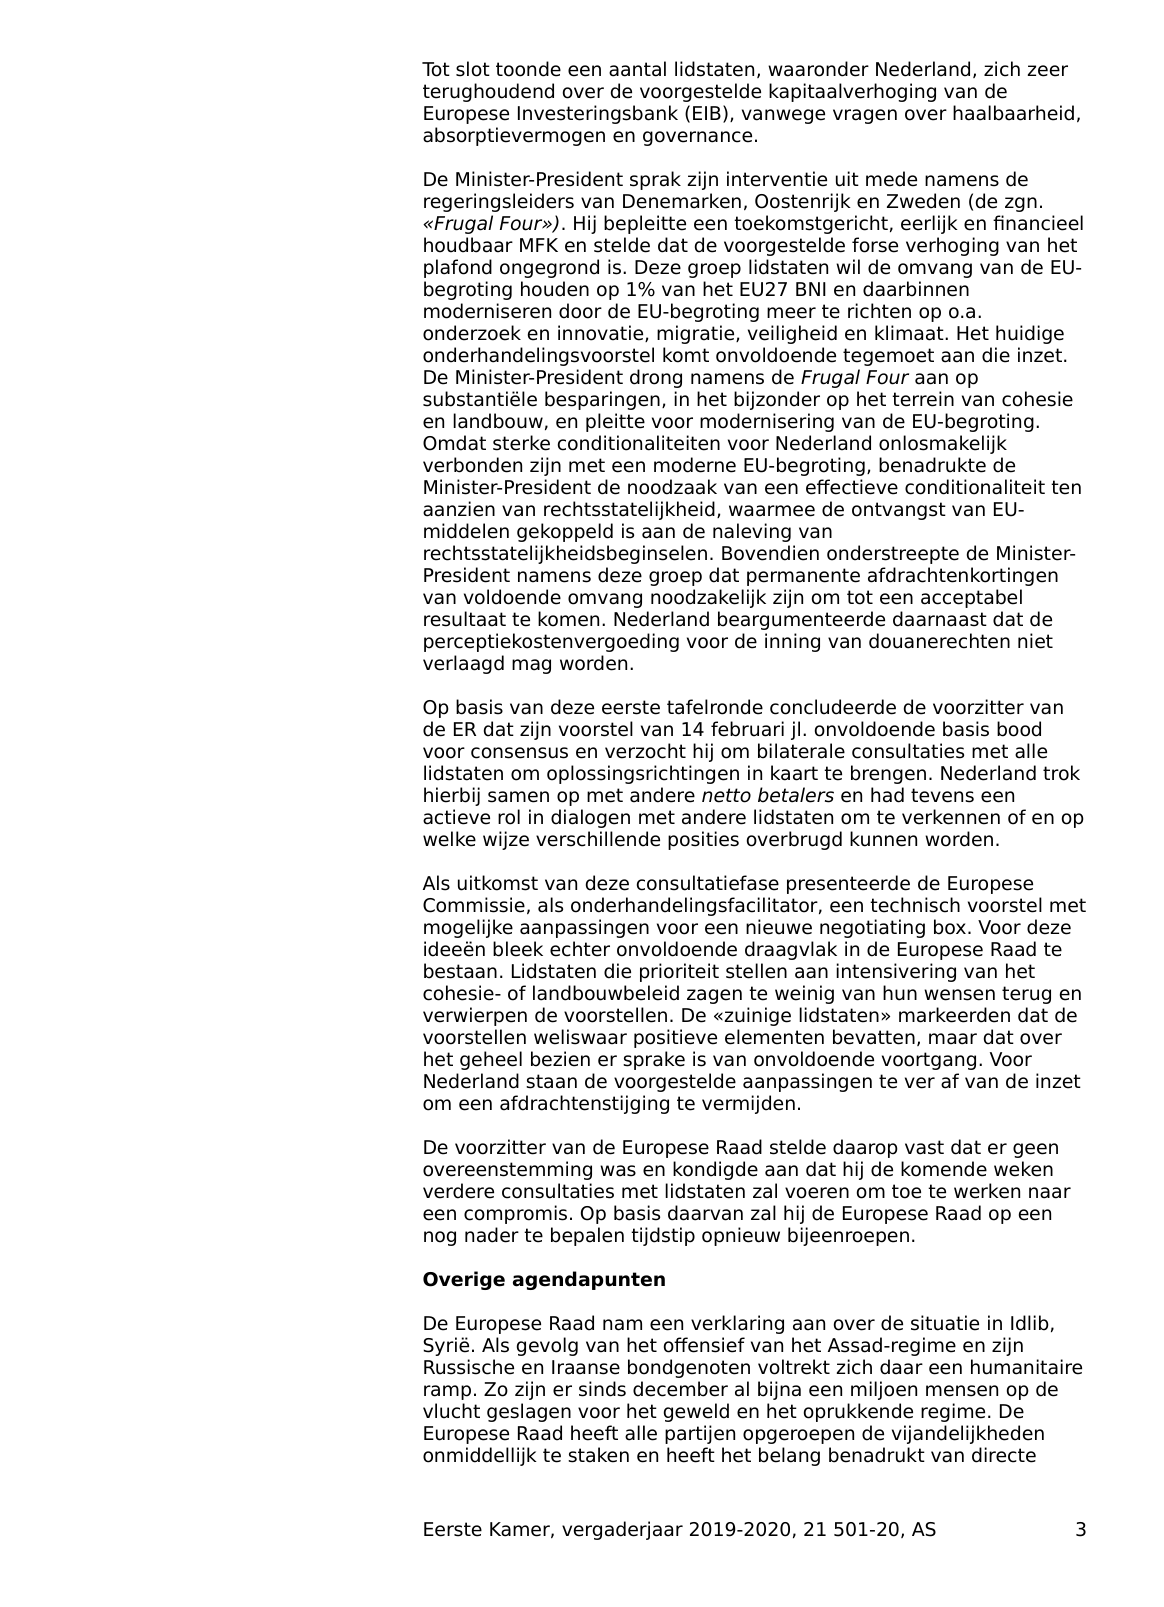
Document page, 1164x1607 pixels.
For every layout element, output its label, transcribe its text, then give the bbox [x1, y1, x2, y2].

text Op basis van deze eerste tafelronde concludeerde de voorzitter van de ER dat zijn voorstel van 14 februari jl. onvoldoende basis bood voor consensus en verzocht hij om bilaterale consultaties met alle lidstaten om oplossingsrichtingen in kaart te brengen. Nederland trok hierbij samen op met andere netto betalers en had tevens een actieve rol in dialogen met andere lidstaten om te verkennen of en op welke wijze verschillende posities overbrugd kunnen worden. [422, 697, 1087, 851]
text Tot slot toonde een aantal lidstaten, waaronder Nederland, zich zeer terughoudend over de voorgestelde kapitaalverhoging van de Europese Investeringsbank (EIB), vanwege vragen over haalbaarheid, absorptievermogen en governance. [422, 59, 1087, 147]
text De Minister-President sprak zijn interventie uit mede namens de regeringsleiders van Denemarken, Oostenrijk en Zweden (de zgn. «Frugal Four»). Hij bepleitte een toekomstgericht, eerlijk en financieel houdbaar MFK en stelde dat de voorgestelde forse verhoging van het plafond ongegrond is. Deze groep lidstaten wil de omvang van de EU-begroting houden op 1% van het EU27 BNI en daarbinnen moderniseren door de EU-begroting meer te richten op o.a. onderzoek en innovatie, migratie, veiligheid en klimaat. Het huidige onderhandelingsvoorstel komt onvoldoende tegemoet aan die inzet. De Minister-President drong namens de Frugal Four aan op substantiële besparingen, in het bijzonder op het terrein van cohesie en landbouw, en pleitte voor modernisering van de EU-begroting. Omdat sterke conditionaliteiten voor Nederland onlosmakelijk verbonden zijn met een moderne EU-begroting, benadrukte de Minister-President de noodzaak van een effectieve conditionaliteit ten aanzien van rechtsstatelijkheid, waarmee de ontvangst van EU-middelen gekoppeld is aan de naleving van rechtsstatelijkheidsbeginselen. Bovendien onderstreepte de Minister-President namens deze groep dat permanente afdrachtenkortingen van voldoende omvang noodzakelijk zijn om tot een acceptabel resultaat te komen. Nederland beargumenteerde daarnaast dat de perceptiekostenvergoeding voor de inning van douanerechten niet verlaagd mag worden. [422, 169, 1087, 675]
text De voorzitter van de Europese Raad stelde daarop vast dat er geen overeenstemming was en kondigde aan dat hij de komende weken verdere consultaties met lidstaten zal voeren om toe te werken naar een compromis. Op basis daarvan zal hij de Europese Raad op een nog nader te bepalen tijdstip opnieuw bijeenroepen. [422, 1137, 1087, 1247]
text De Europese Raad nam een verklaring aan over de situatie in Idlib, Syrië. Als gevolg van het offensief van het Assad-regime en zijn Russische en Iraanse bondgenoten voltrekt zich daar een humanitaire ramp. Zo zijn er sinds december al bijna een miljoen mensen op de vlucht geslagen voor het geweld en het oprukkende regime. De Europese Raad heeft alle partijen opgeroepen de vijandelijkheden onmiddellijk te staken en heeft het belang benadrukt van directe [422, 1313, 1087, 1467]
text Als uitkomst van deze consultatiefase presenteerde de Europese Commissie, als onderhandelingsfacilitator, een technisch voorstel met mogelijke aanpassingen voor een nieuwe negotiating box. Voor deze ideeën bleek echter onvoldoende draagvlak in de Europese Raad te bestaan. Lidstaten die prioriteit stellen aan intensivering van het cohesie- of landbouwbeleid zagen te weinig van hun wensen terug en verwierpen de voorstellen. De «zuinige lidstaten» markeerden dat de voorstellen weliswaar positieve elementen bevatten, maar dat over het geheel bezien er sprake is van onvoldoende voortgang. Voor Nederland staan de voorgestelde aanpassingen te ver af van de inzet om een afdrachtenstijging te vermijden. [422, 873, 1087, 1115]
subtitle Overige agendapunten [422, 1269, 1087, 1291]
